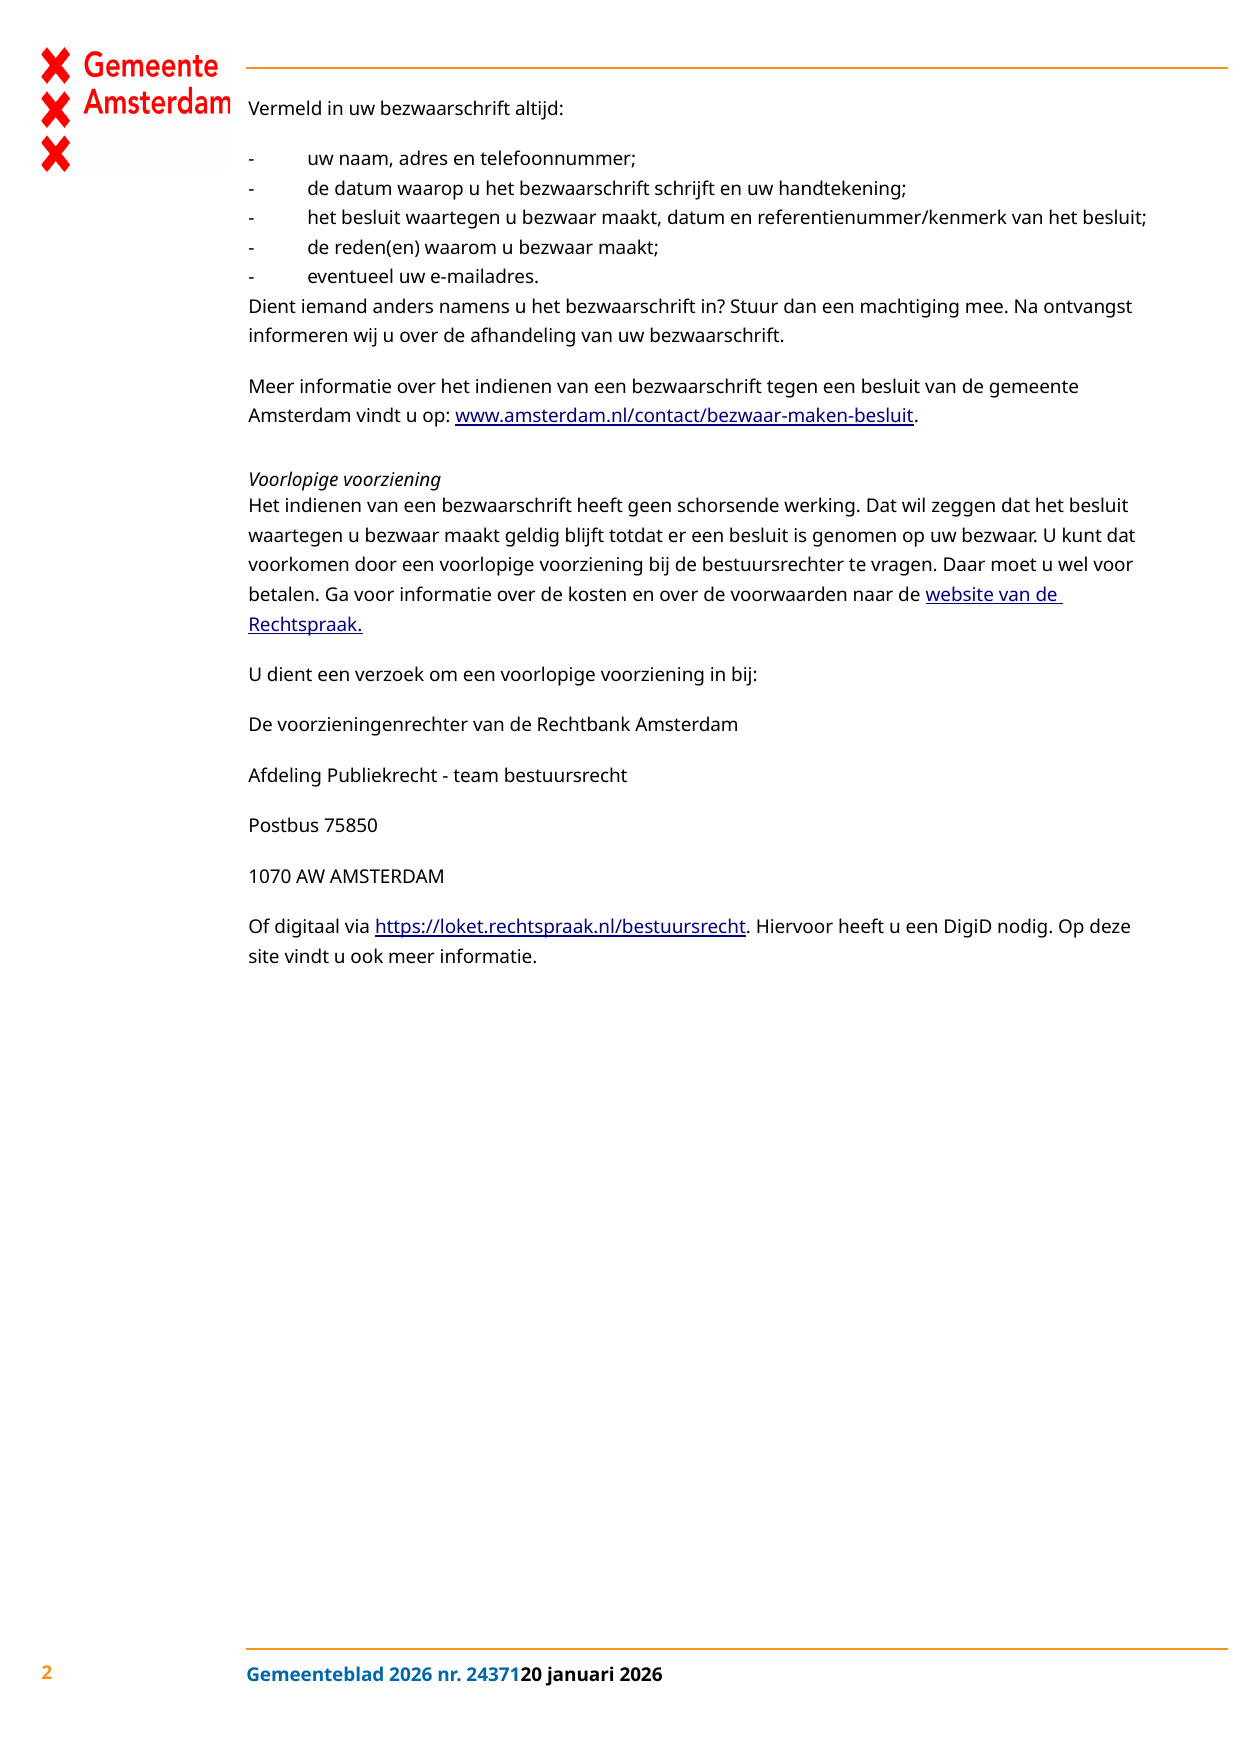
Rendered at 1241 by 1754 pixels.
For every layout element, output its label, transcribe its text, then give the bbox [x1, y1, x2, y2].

picture [41, 47, 231, 172]
text 1070 AW AMSTERDAM [248, 863, 1152, 888]
text De voorzieningenrechter van de Rechtbank Amsterdam [248, 712, 1152, 737]
text Dient iemand anders namens u het bezwaarschrift in? Stuur dan een machtiging mee. Na ontvangst informeren wij u over de afhandeling van uw bezwaarschrift. [248, 293, 1152, 348]
list de reden(en) waarom u bezwaar maakt; [248, 234, 1152, 260]
text Het indienen van een bezwaarschrift heeft geen schorsende werking. Dat wil zeggen dat het besluit waartegen u bezwaar maakt geldig blijft totdat er een besluit is genomen op uw bezwaar. U kunt dat voorkomen door een voorlopige voorziening bij de bestuursrechter te vragen. Daar moet u wel voor betalen. Ga voor informatie over de kosten en over de voorwaarden naar de website van de Rechtspraak. [248, 492, 1152, 636]
text Vermeld in uw bezwaarschrift altijd: [248, 95, 1152, 121]
text Of digitaal via https://loket.rechtspraak.nl/bestuursrecht. Hiervoor heeft u een DigiD nodig. Op deze site vindt u ook meer informatie. [248, 913, 1152, 968]
list uw naam, adres en telefoonnummer; [248, 145, 1152, 171]
text Postbus 75850 [248, 812, 1152, 838]
text Afdeling Publiekrecht - team bestuursrecht [248, 762, 1152, 788]
text Meer informatie over het indienen van een bezwaarschrift tegen een besluit van de gemeente Amsterdam vindt u op: www.amsterdam.nl/contact/bezwaar-maken-besluit. [248, 373, 1152, 428]
text U dient een verzoek om een voorlopige voorziening in bij: [248, 661, 1152, 687]
text Voorlopige voorziening [248, 467, 1152, 492]
list eventueel uw e-mailadres. [248, 263, 1152, 289]
list het besluit waartegen u bezwaar maakt, datum en referentienummer/kenmerk van het besluit; [248, 204, 1152, 230]
list de datum waarop u het bezwaarschrift schrijft en uw handtekening; [248, 175, 1152, 201]
